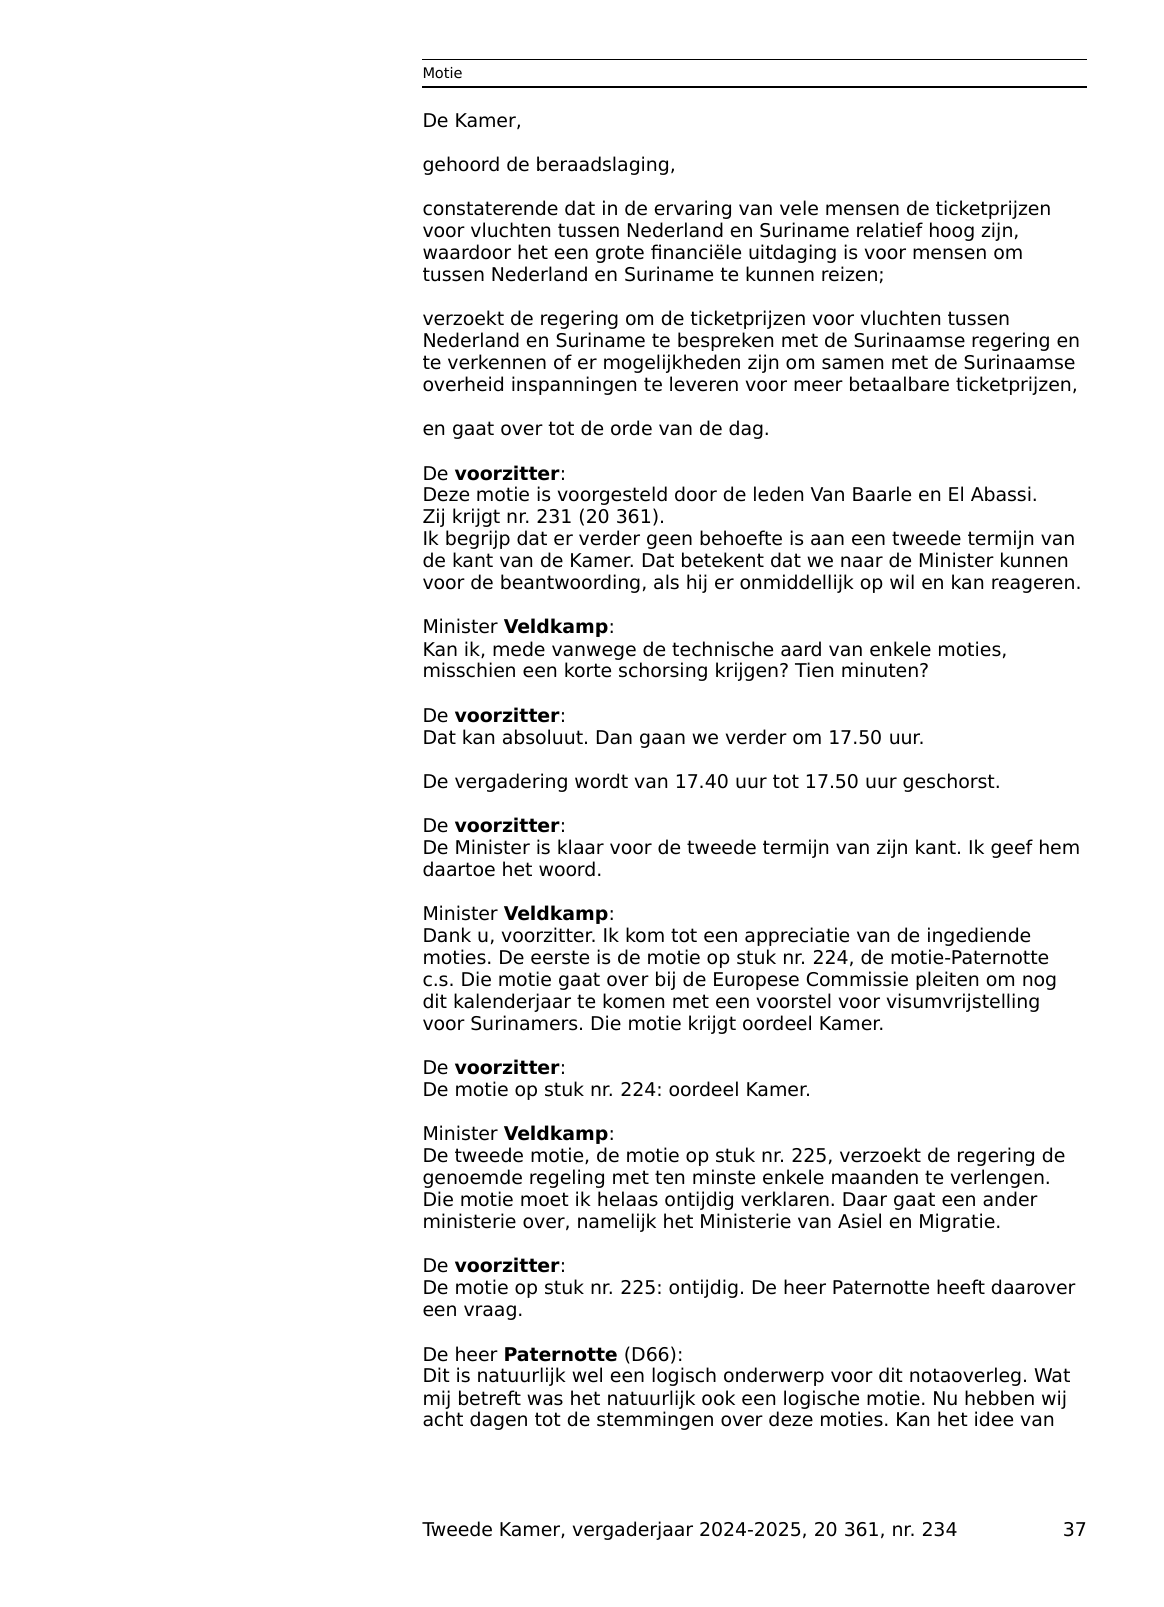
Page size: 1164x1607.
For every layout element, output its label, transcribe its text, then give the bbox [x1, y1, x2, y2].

text en gaat over tot de orde van de dag. [422, 418, 1087, 440]
text Minister Veldkamp: [422, 616, 1087, 638]
text gehoord de beraadslaging, [422, 154, 1087, 176]
text De Kamer, [422, 110, 1087, 132]
text Deze motie is voorgesteld door de leden Van Baarle en El Abassi. [422, 484, 1087, 506]
text De voorzitter: [422, 815, 1087, 837]
table_header Motie [422, 60, 1087, 86]
text De voorzitter: [422, 704, 1087, 727]
text De motie op stuk nr. 225: ontijdig. De heer Paternotte heeft daarover een vraag. [422, 1277, 1087, 1321]
text De tweede motie, de motie op stuk nr. 225, verzoekt de regering de genoemde regeling met ten minste enkele maanden te verlengen. Die motie moet ik helaas ontijdig verklaren. Daar gaat een ander ministerie over, namelijk het Ministerie van Asiel en Migratie. [422, 1145, 1087, 1233]
text De motie op stuk nr. 224: oordeel Kamer. [422, 1079, 1087, 1101]
text De voorzitter: [422, 1057, 1087, 1079]
text Minister Veldkamp: [422, 1123, 1087, 1145]
text Minister Veldkamp: [422, 903, 1087, 925]
text constaterende dat in de ervaring van vele mensen de ticketprijzen voor vluchten tussen Nederland en Suriname relatief hoog zijn, waardoor het een grote financiële uitdaging is voor mensen om tussen Nederland en Suriname te kunnen reizen; [422, 198, 1087, 286]
text verzoekt de regering om de ticketprijzen voor vluchten tussen Nederland en Suriname te bespreken met de Surinaamse regering en te verkennen of er mogelijkheden zijn om samen met de Surinaamse overheid inspanningen te leveren voor meer betaalbare ticketprijzen, [422, 308, 1087, 396]
text Zij krijgt nr. 231 (20 361). [422, 506, 1087, 528]
text De voorzitter: [422, 1255, 1087, 1277]
text De Minister is klaar voor de tweede termijn van zijn kant. Ik geef hem daartoe het woord. [422, 837, 1087, 881]
text Dank u, voorzitter. Ik kom tot een appreciatie van de ingediende moties. De eerste is de motie op stuk nr. 224, de motie-Paternotte c.s. Die motie gaat over bij de Europese Commissie pleiten om nog dit kalenderjaar te komen met een voorstel voor visumvrijstelling voor Surinamers. Die motie krijgt oordeel Kamer. [422, 925, 1087, 1035]
text Ik begrijp dat er verder geen behoefte is aan een tweede termijn van de kant van de Kamer. Dat betekent dat we naar de Minister kunnen voor de beantwoording, als hij er onmiddellijk op wil en kan reageren. [422, 528, 1087, 594]
text De heer Paternotte (D66): [422, 1343, 1087, 1365]
text De vergadering wordt van 17.40 uur tot 17.50 uur geschorst. [422, 771, 1087, 793]
text Kan ik, mede vanwege de technische aard van enkele moties, misschien een korte schorsing krijgen? Tien minuten? [422, 638, 1087, 682]
text Dit is natuurlijk wel een logisch onderwerp voor dit notaoverleg. Wat mij betreft was het natuurlijk ook een logische motie. Nu hebben wij acht dagen tot de stemmingen over deze moties. Kan het idee van [422, 1365, 1087, 1431]
text Dat kan absoluut. Dan gaan we verder om 17.50 uur. [422, 727, 1087, 748]
text De voorzitter: [422, 462, 1087, 484]
